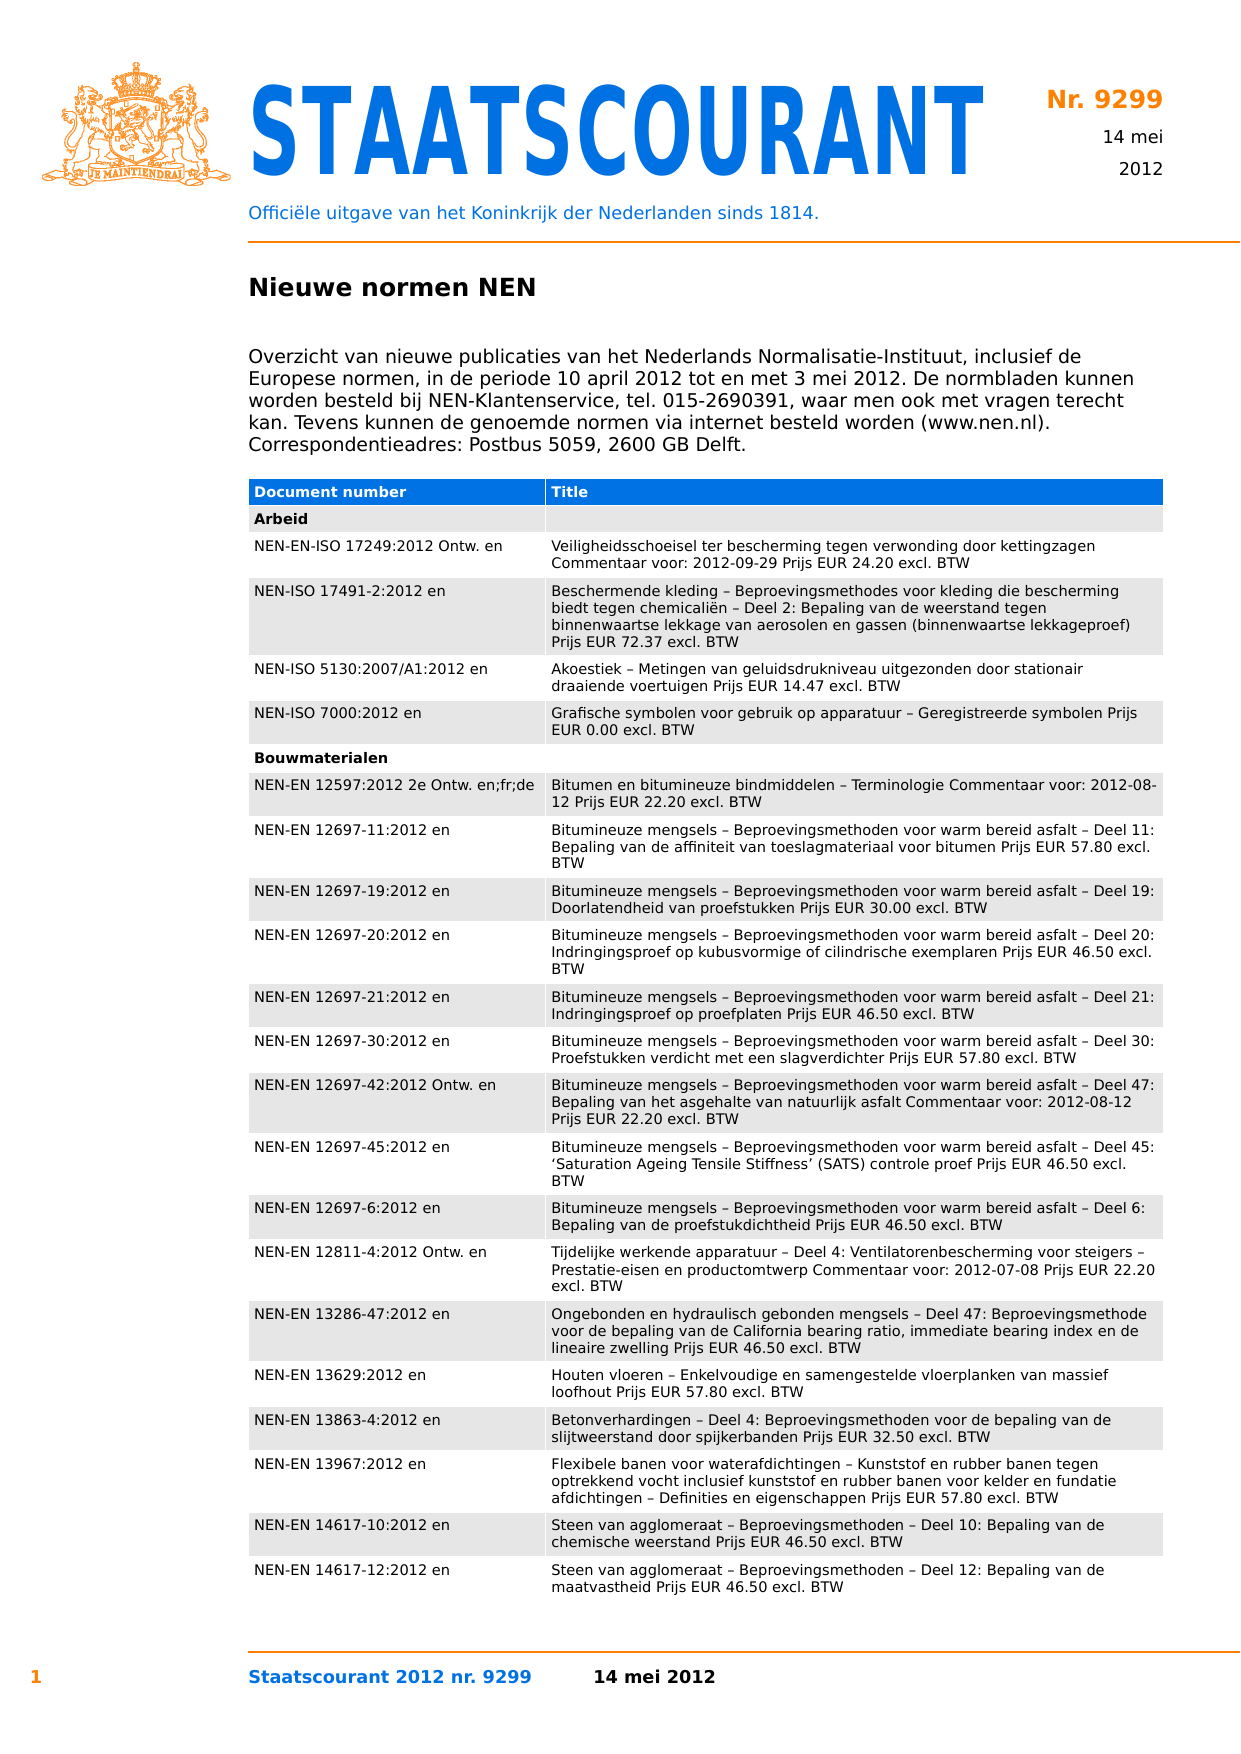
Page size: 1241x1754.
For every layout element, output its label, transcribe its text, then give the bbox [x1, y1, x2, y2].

table_cell Flexibele banen voor waterafdichtingen – Kunststof en rubber banen tegen optrekkend vocht inclusief kunststof en rubber banen voor kelder en fundatie afdichtingen – Definities en eigenschappen Prijs EUR 57.80 excl. BTW [546, 1451, 1163, 1511]
table_cell Beschermende kleding – Beproevingsmethodes voor kleding die bescherming biedt tegen chemicaliën – Deel 2: Bepaling van de weerstand tegen binnenwaartse lekkage van aerosolen en gassen (binnenwaartse lekkageproef) Prijs EUR 72.37 excl. BTW [546, 578, 1163, 655]
table_cell Bitumineuze mengsels – Beproevingsmethoden voor warm bereid asfalt – Deel 6: Bepaling van de proefstukdichtheid Prijs EUR 46.50 excl. BTW [546, 1195, 1163, 1239]
table_header Nr. 9299 [998, 62, 1240, 121]
table_cell [546, 745, 1163, 771]
table_cell NEN-EN 12697-21:2012 en [249, 984, 545, 1027]
table_cell Bitumineuze mengsels – Beproevingsmethoden voor warm bereid asfalt – Deel 19: Doorlatendheid van proefstukken Prijs EUR 30.00 excl. BTW [546, 878, 1163, 921]
table_cell NEN-EN 12697-20:2012 en [249, 923, 545, 983]
table_header Document number [249, 479, 545, 505]
table_cell Bitumineuze mengsels – Beproevingsmethoden voor warm bereid asfalt – Deel 11: Bepaling van de affiniteit van toeslagmateriaal voor bitumen Prijs EUR 57.80 excl. BTW [546, 817, 1163, 877]
table_cell NEN-EN 12597:2012 2e Ontw. en;fr;de [249, 773, 545, 816]
table_cell Houten vloeren – Enkelvoudige en samengestelde vloerplanken van massief loofhout Prijs EUR 57.80 excl. BTW [546, 1363, 1163, 1406]
table_cell Tijdelijke werkende apparatuur – Deel 4: Ventilatorenbescherming voor steigers – Prestatie-eisen en productomtwerp Commentaar voor: 2012-07-08 Prijs EUR 22.20 excl. BTW [546, 1240, 1163, 1300]
text Overzicht van nieuwe publicaties van het Nederlands Normalisatie-Instituut, inclusief de Europese normen, in de periode 10 april 2012 tot en met 3 mei 2012. De normbladen kunnen worden besteld bij NEN-Klantenservice, tel. 015-2690391, waar men ook met vragen terecht kan. Tevens kunnen de genoemde normen via internet besteld worden (www.nen.nl). Correspondentieadres: Postbus 5059, 2600 GB Delft. [248, 346, 1163, 456]
table_cell Ongebonden en hydraulisch gebonden mengsels – Deel 47: Beproevingsmethode voor de bepaling van de California bearing ratio, immediate bearing index en de lineaire zwelling Prijs EUR 46.50 excl. BTW [546, 1301, 1163, 1361]
table_cell NEN-EN 12697-19:2012 en [249, 878, 545, 921]
table_cell Bitumen en bitumineuze bindmiddelen – Terminologie Commentaar voor: 2012-08-12 Prijs EUR 22.20 excl. BTW [546, 773, 1163, 816]
table_cell NEN-EN 13629:2012 en [249, 1363, 545, 1406]
table_cell Steen van agglomeraat – Beproevingsmethoden – Deel 12: Bepaling van de maatvastheid Prijs EUR 46.50 excl. BTW [546, 1557, 1163, 1600]
table_cell 14 mei [998, 121, 1240, 153]
table_cell Officiële uitgave van het Koninkrijk der Nederlanden sinds 1814. [248, 203, 1240, 241]
table_cell Veiligheidsschoeisel ter bescherming tegen verwonding door kettingzagen Commentaar voor: 2012-09-29 Prijs EUR 24.20 excl. BTW [546, 534, 1163, 577]
picture [41, 62, 231, 186]
table_cell Steen van agglomeraat – Beproevingsmethoden – Deel 10: Bepaling van de chemische weerstand Prijs EUR 46.50 excl. BTW [546, 1513, 1163, 1556]
table_cell Bitumineuze mengsels – Beproevingsmethoden voor warm bereid asfalt – Deel 45: ‘Saturation Ageing Tensile Stiffness’ (SATS) controle proef Prijs EUR 46.50 excl. BTW [546, 1134, 1163, 1194]
table_cell Grafische symbolen voor gebruik op apparatuur – Geregistreerde symbolen Prijs EUR 0.00 excl. BTW [546, 701, 1163, 744]
table_cell NEN-ISO 5130:2007/A1:2012 en [249, 656, 545, 699]
table_cell Bouwmaterialen [249, 745, 545, 771]
table_cell Bitumineuze mengsels – Beproevingsmethoden voor warm bereid asfalt – Deel 30: Proefstukken verdicht met een slagverdichter Prijs EUR 57.80 excl. BTW [546, 1028, 1163, 1072]
table_cell Arbeid [249, 506, 545, 532]
table_cell NEN-EN 12697-42:2012 Ontw. en [249, 1073, 545, 1133]
table_header [25, 62, 248, 241]
table_cell NEN-EN 12697-30:2012 en [249, 1028, 545, 1072]
table_header Title [546, 479, 1163, 505]
table_cell NEN-EN 13286-47:2012 en [249, 1301, 545, 1361]
table_cell NEN-EN 12697-45:2012 en [249, 1134, 545, 1194]
table_cell NEN-EN 12697-6:2012 en [249, 1195, 545, 1239]
table_cell NEN-EN 13863-4:2012 en [249, 1407, 545, 1450]
table_cell Akoestiek – Metingen van geluidsdrukniveau uitgezonden door stationair draaiende voertuigen Prijs EUR 14.47 excl. BTW [546, 656, 1163, 699]
table_cell 2012 [998, 153, 1240, 203]
table_cell NEN-EN 13967:2012 en [249, 1451, 545, 1511]
table_cell NEN-EN 12811-4:2012 Ontw. en [249, 1240, 545, 1300]
subtitle Nieuwe normen NEN [248, 273, 1163, 302]
table_cell NEN-EN 14617-12:2012 en [249, 1557, 545, 1600]
table_cell [546, 506, 1163, 532]
table_cell NEN-ISO 7000:2012 en [249, 701, 545, 744]
table_header STAATSCOURANT [248, 62, 998, 203]
table_cell NEN-EN 14617-10:2012 en [249, 1513, 545, 1556]
table_cell Bitumineuze mengsels – Beproevingsmethoden voor warm bereid asfalt – Deel 47: Bepaling van het asgehalte van natuurlijk asfalt Commentaar voor: 2012-08-12 Prijs EUR 22.20 excl. BTW [546, 1073, 1163, 1133]
table_cell NEN-ISO 17491-2:2012 en [249, 578, 545, 655]
table_cell NEN-EN 12697-11:2012 en [249, 817, 545, 877]
table_cell Betonverhardingen – Deel 4: Beproevingsmethoden voor de bepaling van de slijtweerstand door spijkerbanden Prijs EUR 32.50 excl. BTW [546, 1407, 1163, 1450]
table_cell Bitumineuze mengsels – Beproevingsmethoden voor warm bereid asfalt – Deel 21: Indringingsproef op proefplaten Prijs EUR 46.50 excl. BTW [546, 984, 1163, 1027]
table_cell NEN-EN-ISO 17249:2012 Ontw. en [249, 534, 545, 577]
table_cell Bitumineuze mengsels – Beproevingsmethoden voor warm bereid asfalt – Deel 20: Indringingsproef op kubusvormige of cilindrische exemplaren Prijs EUR 46.50 excl. BTW [546, 923, 1163, 983]
